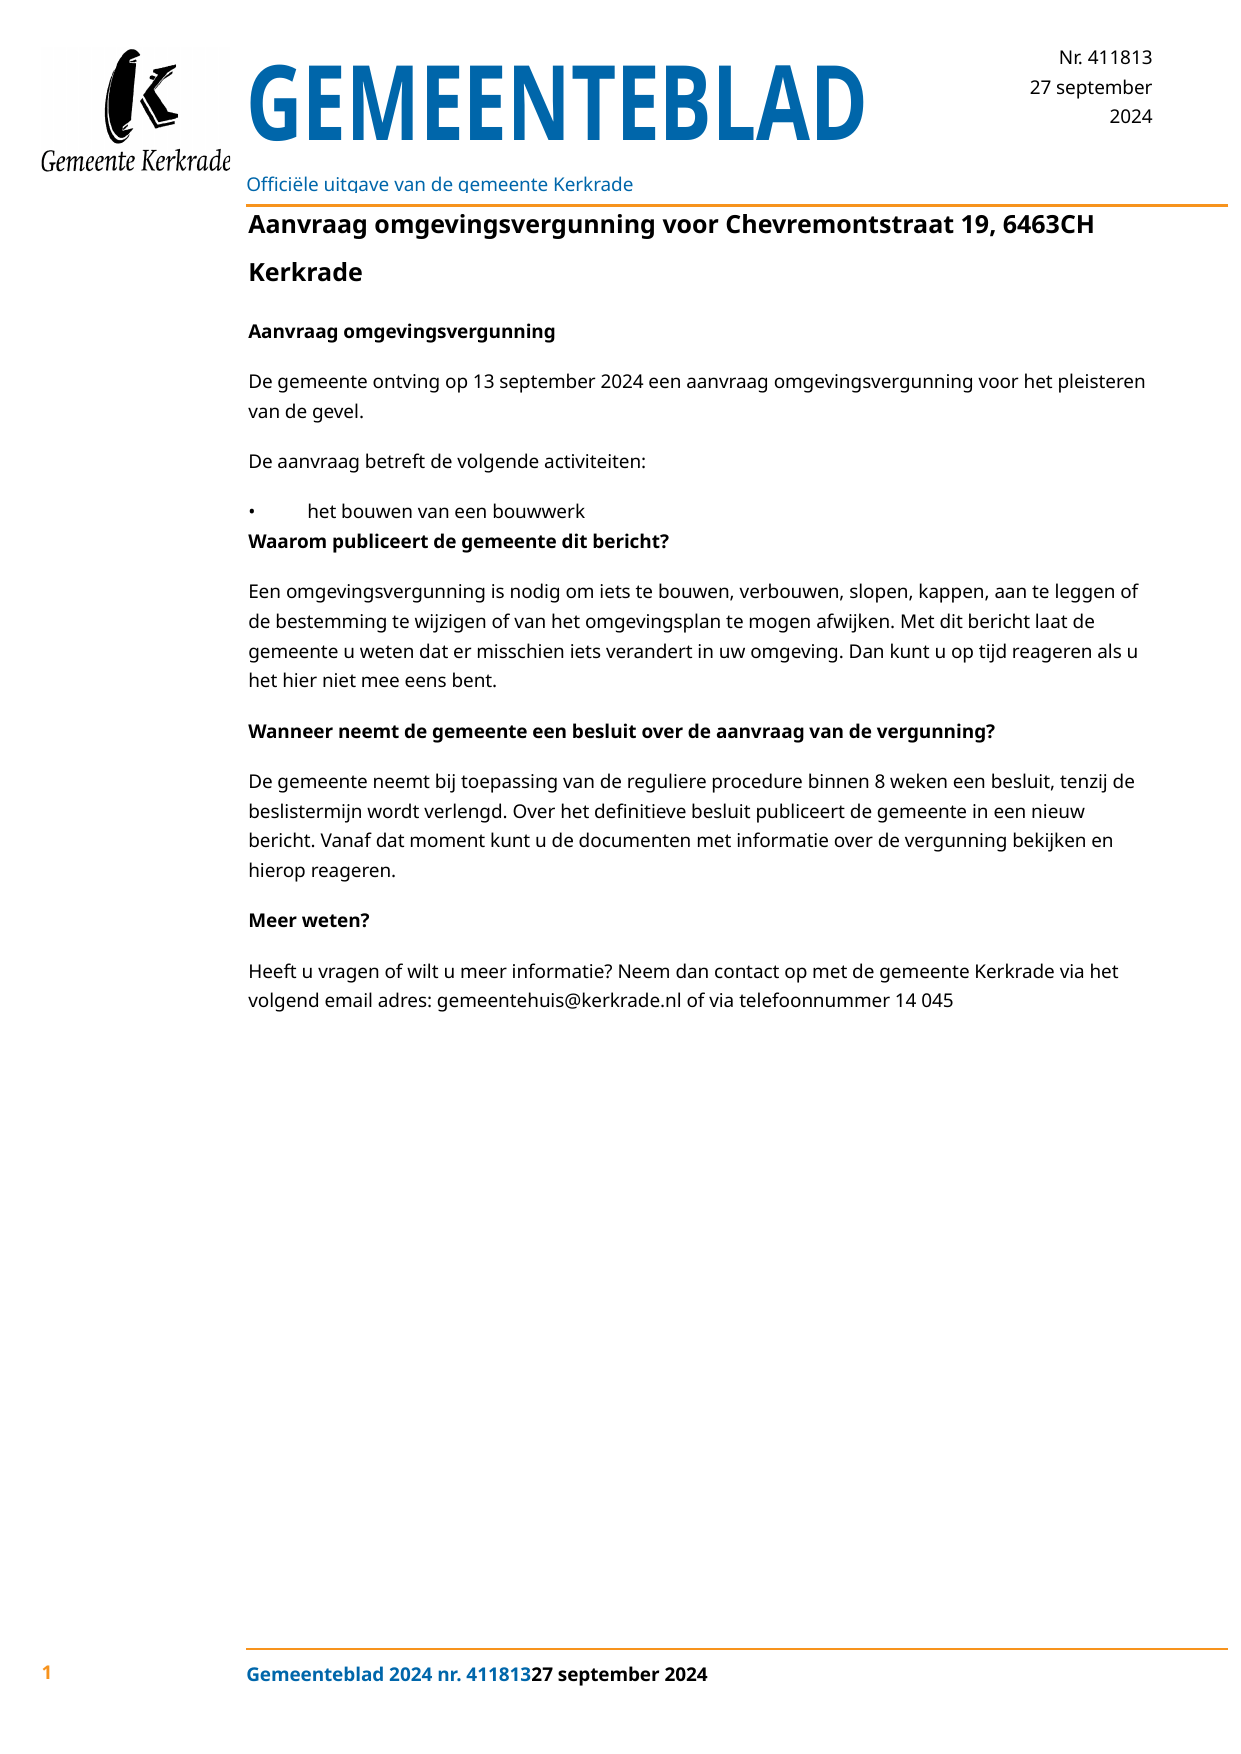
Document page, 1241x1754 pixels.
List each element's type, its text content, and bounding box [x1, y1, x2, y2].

text De gemeente ontving op 13 september 2024 een aanvraag omgevingsvergunning voor het pleisteren van de gevel. [248, 368, 1152, 424]
text De gemeente neemt bij toepassing van de reguliere procedure binnen 8 weken een besluit, tenzij de beslistermijn wordt verlengd. Over het definitieve besluit publiceert de gemeente in een nieuw bericht. Vanaf dat moment kunt u de documenten met informatie over de vergunning bekijken en hierop reageren. [248, 768, 1152, 883]
list het bouwen van een bouwwerk [248, 499, 1152, 524]
text Aanvraag omgevingsvergunning [248, 318, 1152, 344]
text De aanvraag betreft de volgende activiteiten: [248, 448, 1152, 474]
text Wanneer neemt de gemeente een besluit over de aanvraag van de vergunning? [248, 718, 1152, 744]
text Meer weten? [248, 907, 1152, 933]
text Een omgevingsvergunning is nodig om iets te bouwen, verbouwen, slopen, kappen, aan te leggen of de bestemming te wijzigen of van het omgevingsplan te mogen afwijken. Met dit bericht laat de gemeente u weten dat er misschien iets verandert in uw omgeving. Dan kunt u op tijd reageren als u het hier niet mee eens bent. [248, 579, 1152, 693]
picture [41, 47, 231, 172]
text Aanvraag omgevingsvergunning voor Chevremontstraat 19, 6463CH Kerkrade [248, 207, 1152, 288]
text Heeft u vragen of wilt u meer informatie? Neem dan contact op met de gemeente Kerkrade via het volgend email adres: gemeentehuis@kerkrade.nl of via telefoonnummer 14 045 [248, 958, 1152, 1013]
text Waarom publiceert de gemeente dit bericht? [248, 528, 1152, 554]
